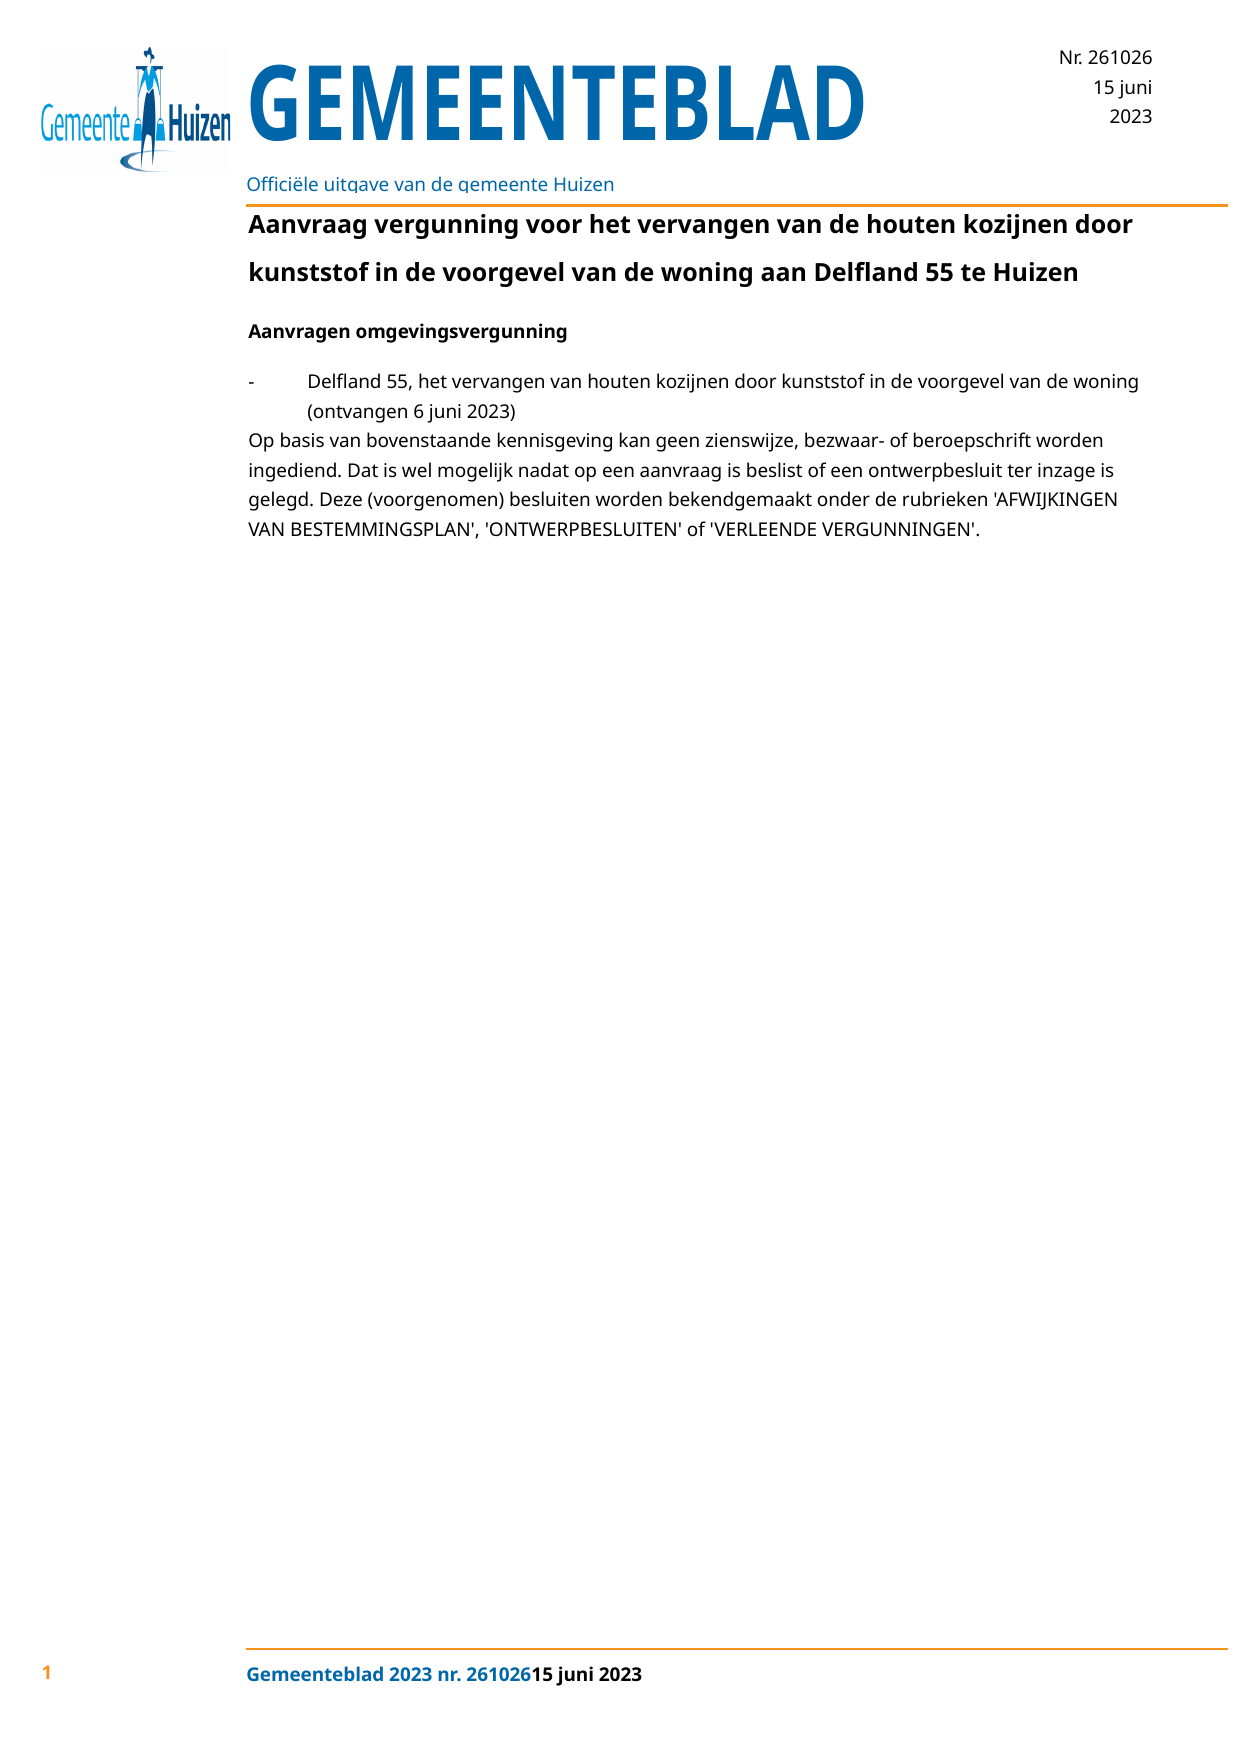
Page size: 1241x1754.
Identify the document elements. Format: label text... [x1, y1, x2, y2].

text Aanvragen omgevingsvergunning [248, 318, 1152, 344]
picture [41, 47, 231, 172]
text Op basis van bovenstaande kennisgeving kan geen zienswijze, bezwaar- of beroepschrift worden ingediend. Dat is wel mogelijk nadat op een aanvraag is beslist of een ontwerpbesluit ter inzage is gelegd. Deze (voorgenomen) besluiten worden bekendgemaakt onder de rubrieken 'AFWIJKINGEN VAN BESTEMMINGSPLAN', 'ONTWERPBESLUITEN' of 'VERLEENDE VERGUNNINGEN'. [248, 427, 1152, 542]
text Aanvraag vergunning voor het vervangen van de houten kozijnen door kunststof in de voorgevel van de woning aan Delfland 55 te Huizen [248, 207, 1152, 288]
list Delfland 55, het vervangen van houten kozijnen door kunststof in de voorgevel van de woning (ontvangen 6 juni 2023) [248, 368, 1152, 424]
